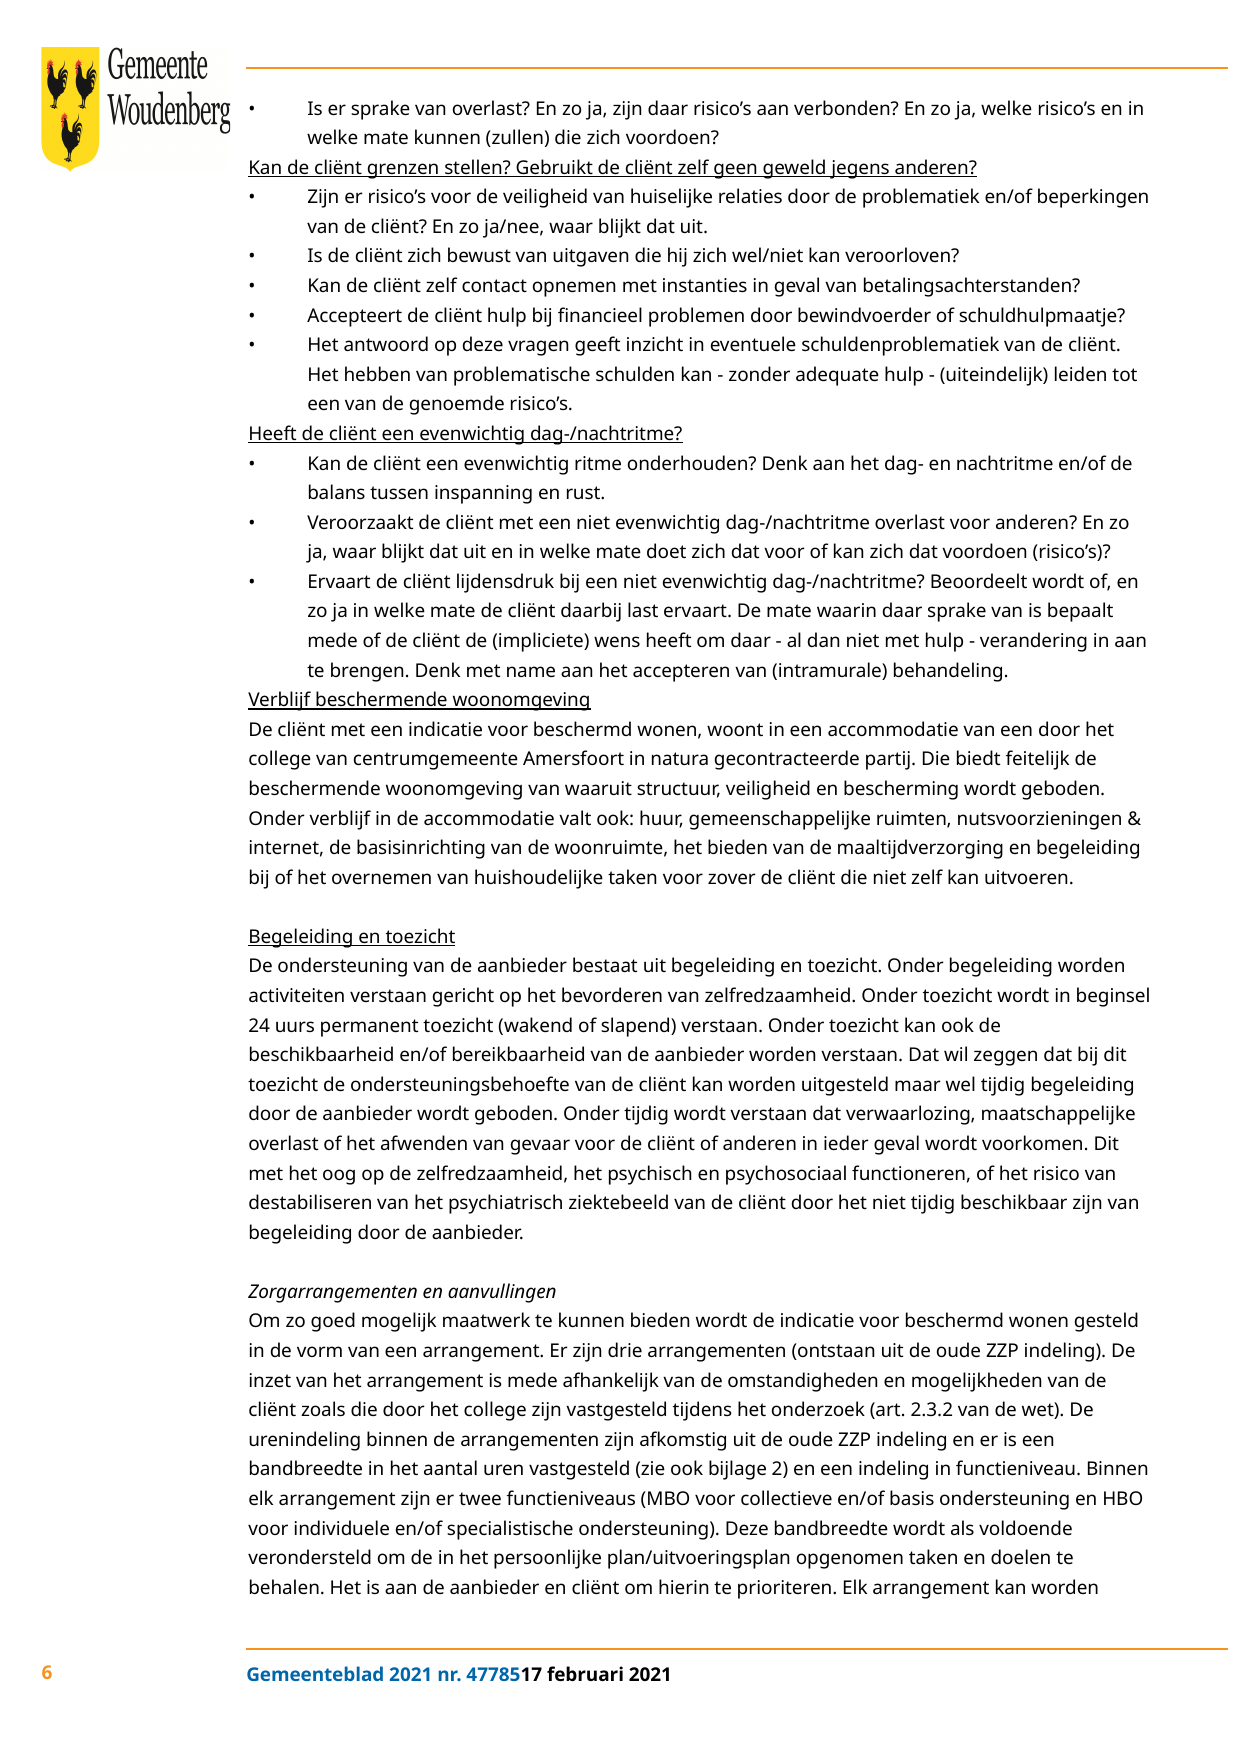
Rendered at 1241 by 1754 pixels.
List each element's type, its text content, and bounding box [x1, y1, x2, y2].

list Is de cliënt zich bewust van uitgaven die hij zich wel/niet kan veroorloven? [248, 243, 1152, 268]
text Begeleiding en toezicht [248, 923, 1152, 949]
list Het antwoord op deze vragen geeft inzicht in eventuele schuldenproblematiek van de cliënt. Het hebben van problematische schulden kan - zonder adequate hulp - (uiteindelijk) leiden tot een van de genoemde risico’s. [248, 331, 1152, 416]
text Kan de cliënt grenzen stellen? Gebruikt de cliënt zelf geen geweld jegens anderen? [248, 154, 1152, 180]
list Accepteert de cliënt hulp bij financieel problemen door bewindvoerder of schuldhulpmaatje? [248, 302, 1152, 328]
list Ervaart de cliënt lijdensdruk bij een niet evenwichtig dag-/nachtritme? Beoordeelt wordt of, en zo ja in welke mate de cliënt daarbij last ervaart. De mate waarin daar sprake van is bepaalt mede of de cliënt de (impliciete) wens heeft om daar - al dan niet met hulp - verandering in aan te brengen. Denk met name aan het accepteren van (intramurale) behandeling. [248, 568, 1152, 683]
list Veroorzaakt de cliënt met een niet evenwichtig dag-/nachtritme overlast voor anderen? En zo ja, waar blijkt dat uit en in welke mate doet zich dat voor of kan zich dat voordoen (risico’s)? [248, 509, 1152, 564]
list Kan de cliënt een evenwichtig ritme onderhouden? Denk aan het dag- en nachtritme en/of de balans tussen inspanning en rust. [248, 450, 1152, 505]
list Kan de cliënt zelf contact opnemen met instanties in geval van betalingsachterstanden? [248, 272, 1152, 298]
text Zorgarrangementen en aanvullingen [248, 1278, 1152, 1304]
list Zijn er risico’s voor de veiligheid van huiselijke relaties door de problematiek en/of beperkingen van de cliënt? En zo ja/nee, waar blijkt dat uit. [248, 183, 1152, 239]
text De ondersteuning van de aanbieder bestaat uit begeleiding en toezicht. Onder begeleiding worden activiteiten verstaan gericht op het bevorderen van zelfredzaamheid. Onder toezicht wordt in beginsel 24 uurs permanent toezicht (wakend of slapend) verstaan. Onder toezicht kan ook de beschikbaarheid en/of bereikbaarheid van de aanbieder worden verstaan. Dat wil zeggen dat bij dit toezicht de ondersteuningsbehoefte van de cliënt kan worden uitgesteld maar wel tijdig begeleiding door de aanbieder wordt geboden. Onder tijdig wordt verstaan dat verwaarlozing, maatschappelijke overlast of het afwenden van gevaar voor de cliënt of anderen in ieder geval wordt voorkomen. Dit met het oog op de zelfredzaamheid, het psychisch en psychosociaal functioneren, of het risico van destabiliseren van het psychiatrisch ziektebeeld van de cliënt door het niet tijdig beschikbaar zijn van begeleiding door de aanbieder. [248, 953, 1152, 1245]
text Verblijf beschermende woonomgeving [248, 686, 1152, 712]
picture [41, 47, 231, 172]
list Is er sprake van overlast? En zo ja, zijn daar risico’s aan verbonden? En zo ja, welke risico’s en in welke mate kunnen (zullen) die zich voordoen? [248, 95, 1152, 150]
text De cliënt met een indicatie voor beschermd wonen, woont in een accommodatie van een door het college van centrumgemeente Amersfoort in natura gecontracteerde partij. Die biedt feitelijk de beschermende woonomgeving van waaruit structuur, veiligheid en bescherming wordt geboden. Onder verblijf in de accommodatie valt ook: huur, gemeenschappelijke ruimten, nutsvoorzieningen & internet, de basisinrichting van de woonruimte, het bieden van de maaltijdverzorging en begeleiding bij of het overnemen van huishoudelijke taken voor zover de cliënt die niet zelf kan uitvoeren. [248, 716, 1152, 890]
text Heeft de cliënt een evenwichtig dag-/nachtritme? [248, 420, 1152, 446]
text Om zo goed mogelijk maatwerk te kunnen bieden wordt de indicatie voor beschermd wonen gesteld in de vorm van een arrangement. Er zijn drie arrangementen (ontstaan uit de oude ZZP indeling). De inzet van het arrangement is mede afhankelijk van de omstandigheden en mogelijkheden van de cliënt zoals die door het college zijn vastgesteld tijdens het onderzoek (art. 2.3.2 van de wet). De urenindeling binnen de arrangementen zijn afkomstig uit de oude ZZP indeling en er is een bandbreedte in het aantal uren vastgesteld (zie ook bijlage 2) en een indeling in functieniveau. Binnen elk arrangement zijn er twee functieniveaus (MBO voor collectieve en/of basis ondersteuning en HBO voor individuele en/of specialistische ondersteuning). Deze bandbreedte wordt als voldoende verondersteld om de in het persoonlijke plan/uitvoeringsplan opgenomen taken en doelen te behalen. Het is aan de aanbieder en cliënt om hierin te prioriteren. Elk arrangement kan worden [248, 1308, 1152, 1600]
